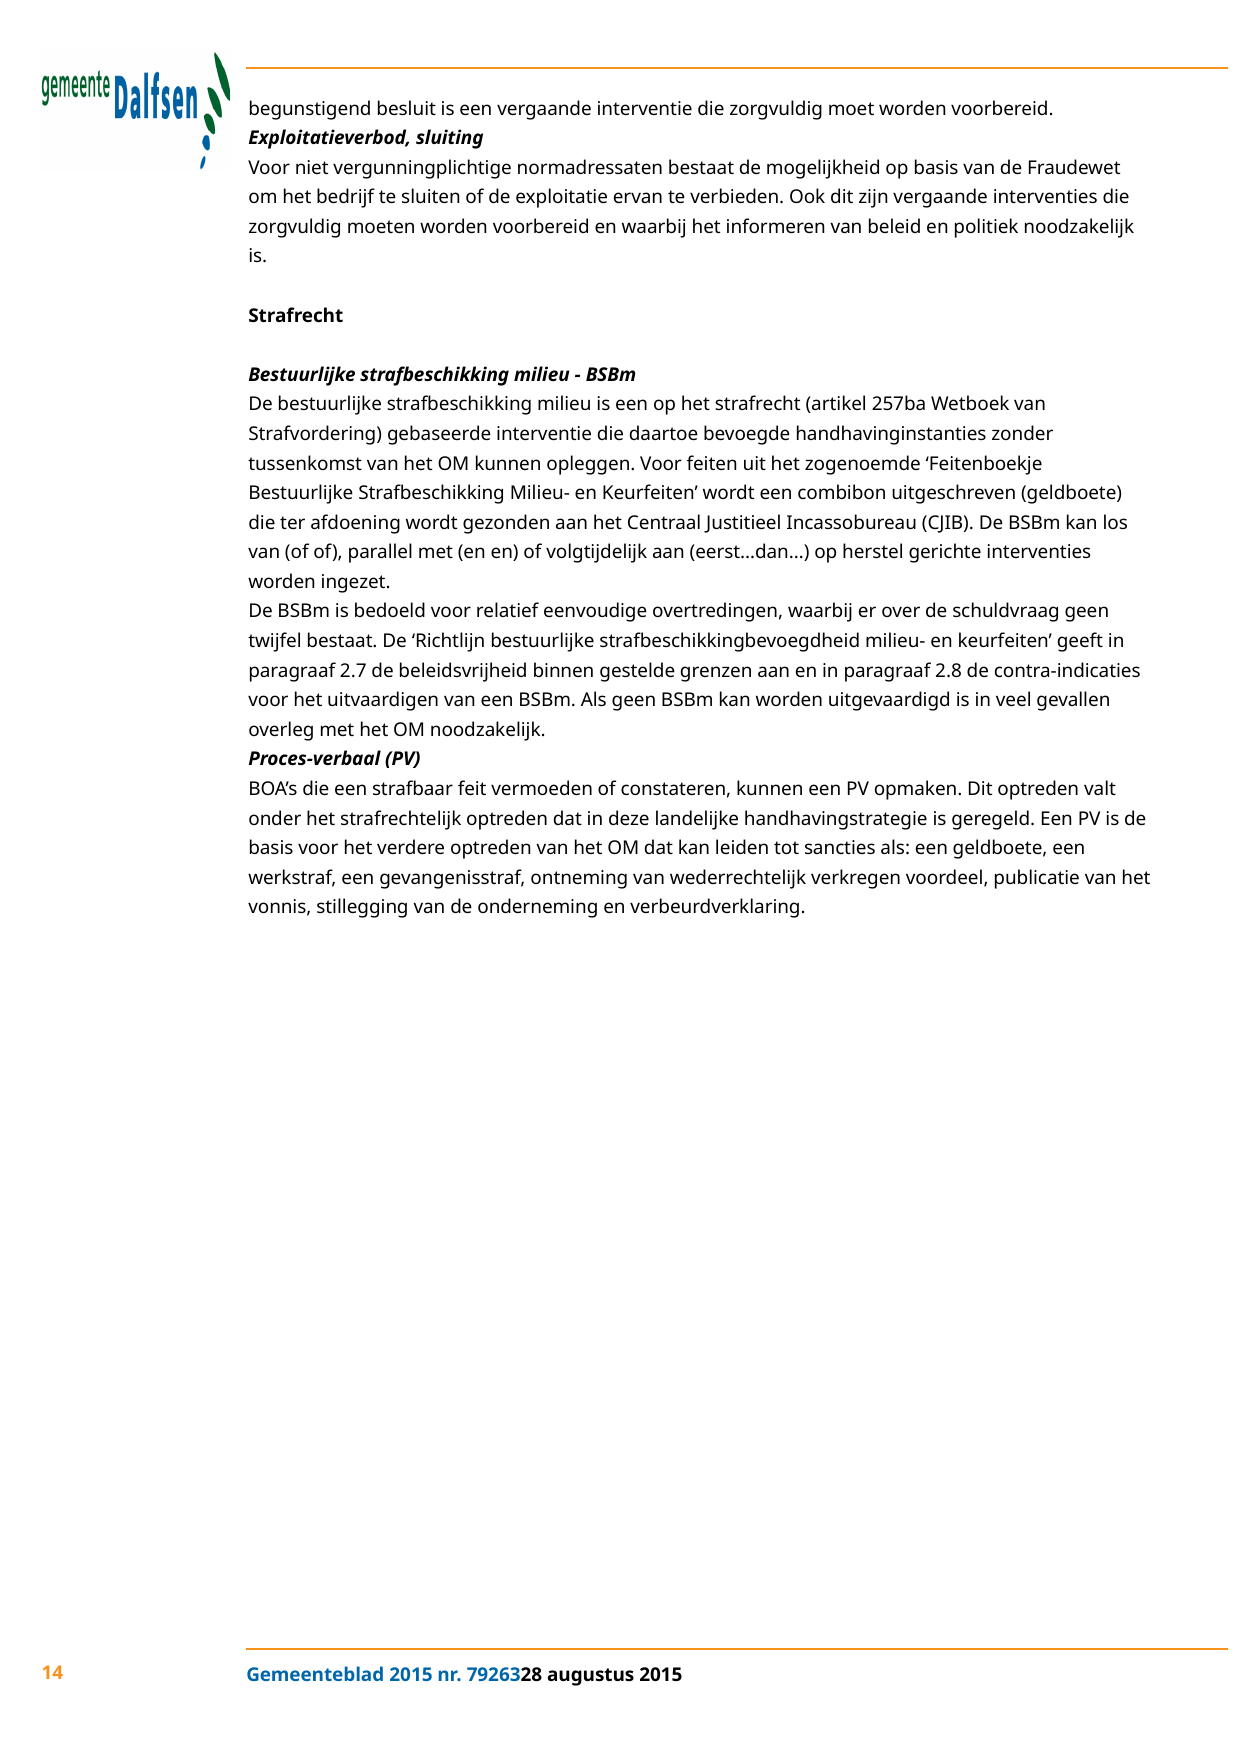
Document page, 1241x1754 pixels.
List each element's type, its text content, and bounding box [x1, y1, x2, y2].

text begunstigend besluit is een vergaande interventie die zorgvuldig moet worden voorbereid. [248, 95, 1152, 121]
text Proces-verbaal (PV) [248, 746, 1152, 771]
text Strafrecht [248, 302, 1152, 328]
text voor het uitvaardigen van een BSBm. Als geen BSBm kan worden uitgevaardigd is in veel gevallen overleg met het OM noodzakelijk. [248, 686, 1152, 742]
text BOA’s die een strafbaar feit vermoeden of constateren, kunnen een PV opmaken. Dit optreden valt onder het strafrechtelijk optreden dat in deze landelijke handhavingstrategie is geregeld. Een PV is de basis voor het verdere optreden van het OM dat kan leiden tot sancties als: een geldboete, een werkstraf, een gevangenisstraf, ontneming van wederrechtelijk verkregen voordeel, publicatie van het vonnis, stillegging van de onderneming en verbeurdverklaring. [248, 775, 1152, 919]
text De BSBm is bedoeld voor relatief eenvoudige overtredingen, waarbij er over de schuldvraag geen twijfel bestaat. De ‘Richtlijn bestuurlijke strafbeschikkingbevoegdheid milieu- en keurfeiten’ geeft in paragraaf 2.7 de beleidsvrijheid binnen gestelde grenzen aan en in paragraaf 2.8 de contra-indicaties [248, 598, 1152, 683]
text Exploitatieverbod, sluiting [248, 124, 1152, 150]
picture [41, 47, 231, 172]
text Bestuurlijke strafbeschikking milieu - BSBm [248, 361, 1152, 387]
text Voor niet vergunningplichtige normadressaten bestaat de mogelijkheid op basis van de Fraudewet om het bedrijf te sluiten of de exploitatie ervan te verbieden. Ook dit zijn vergaande interventies die zorgvuldig moeten worden voorbereid en waarbij het informeren van beleid en politiek noodzakelijk is. [248, 154, 1152, 268]
text De bestuurlijke strafbeschikking milieu is een op het strafrecht (artikel 257ba Wetboek van Strafvordering) gebaseerde interventie die daartoe bevoegde handhavinginstanties zonder tussenkomst van het OM kunnen opleggen. Voor feiten uit het zogenoemde ‘Feitenboekje Bestuurlijke Strafbeschikking Milieu- en Keurfeiten’ wordt een combibon uitgeschreven (geldboete) die ter afdoening wordt gezonden aan het Centraal Justitieel Incassobureau (CJIB). De BSBm kan los van (of of), parallel met (en en) of volgtijdelijk aan (eerst…dan…) op herstel gerichte interventies worden ingezet. [248, 391, 1152, 594]
